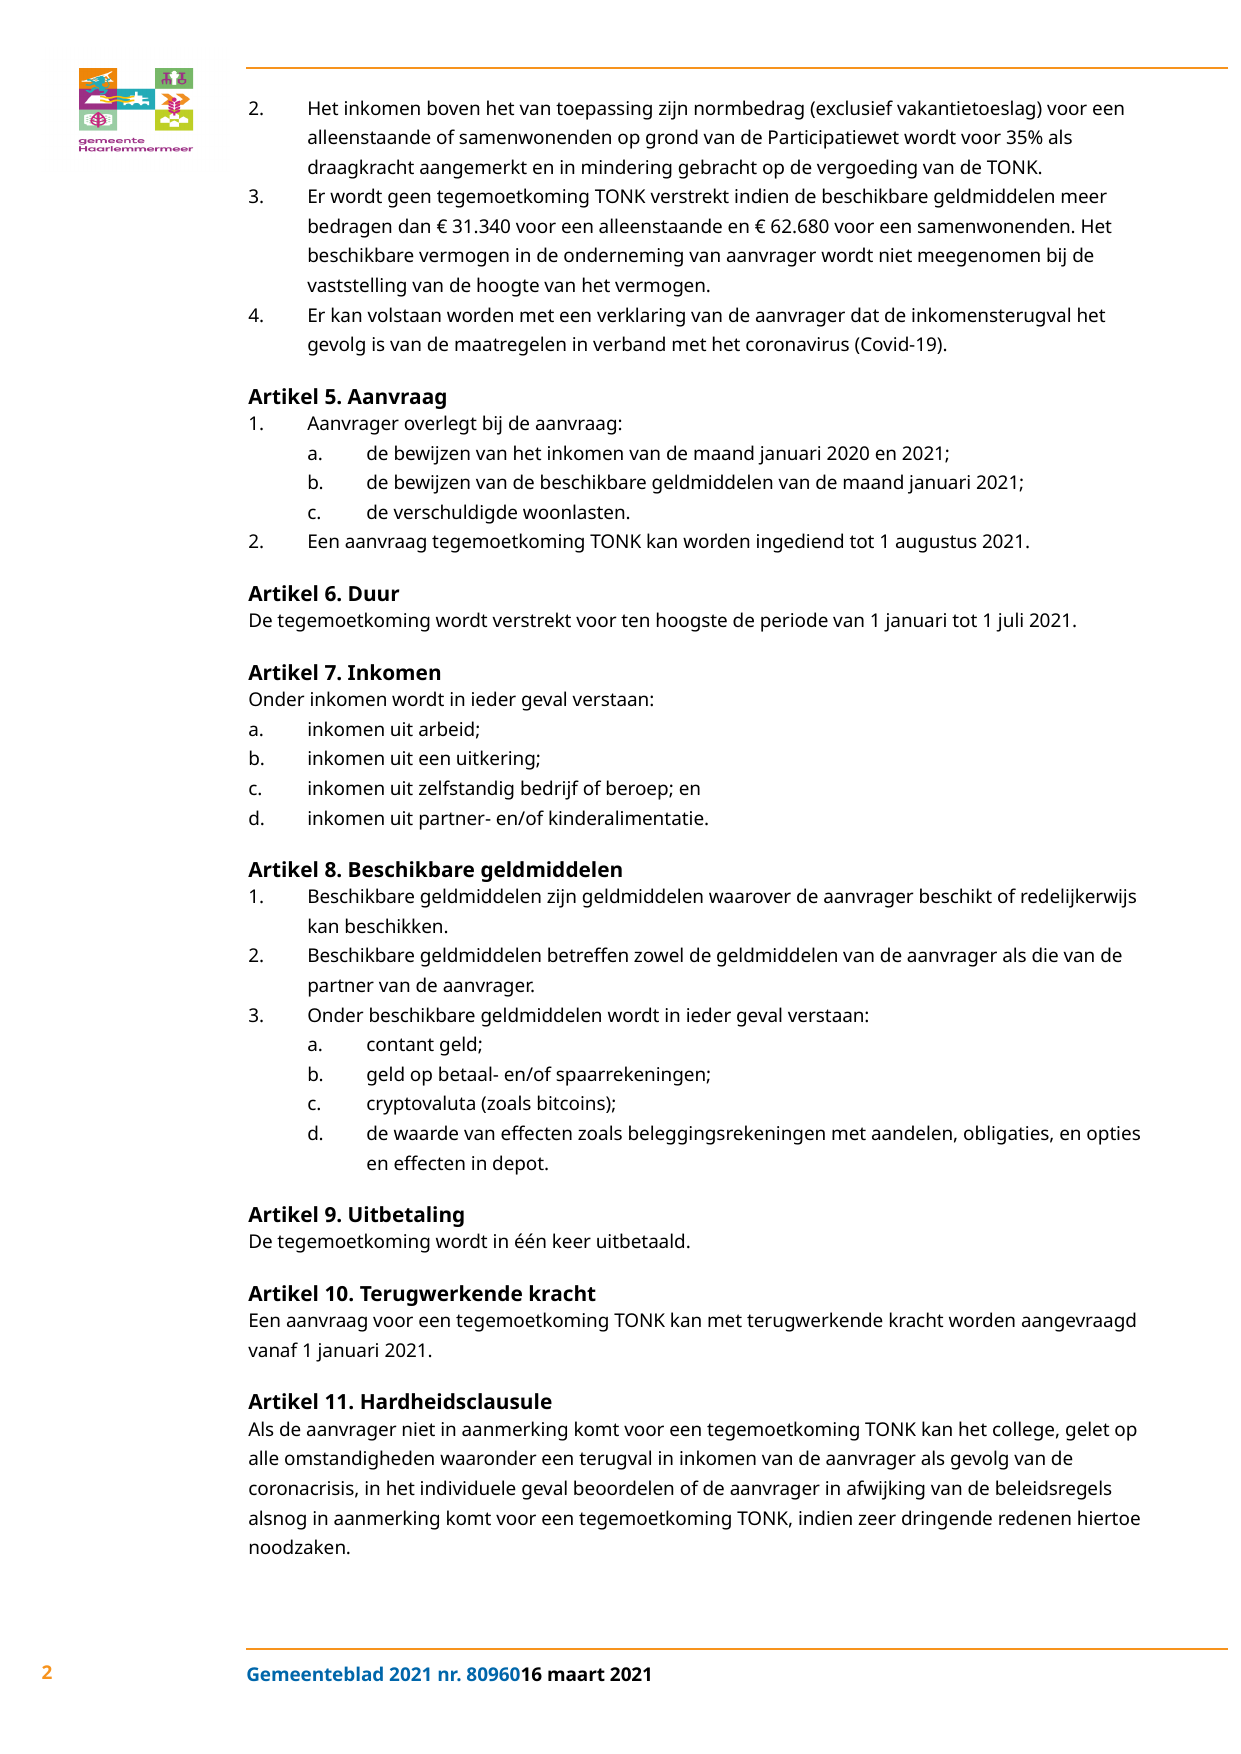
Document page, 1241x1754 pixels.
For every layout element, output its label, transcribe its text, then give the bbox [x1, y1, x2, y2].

text Als de aanvrager niet in aanmerking komt voor een tegemoetkoming TONK kan het college, gelet op alle omstandigheden waaronder een terugval in inkomen van de aanvrager als gevolg van de coronacrisis, in het individuele geval beoordelen of de aanvrager in afwijking van de beleidsregels alsnog in aanmerking komt voor een tegemoetkoming TONK, indien zeer dringende redenen hiertoe noodzaken. [248, 1416, 1152, 1560]
text Artikel 7. Inkomen [248, 658, 1152, 686]
text Artikel 6. Duur [248, 579, 1152, 607]
list de bewijzen van de beschikbare geldmiddelen van de maand januari 2021; [307, 469, 1152, 495]
text Artikel 11. Hardheidsclausule [248, 1387, 1152, 1416]
list Beschikbare geldmiddelen zijn geldmiddelen waarover de aanvrager beschikt of redelijkerwijs kan beschikken. [248, 883, 1152, 939]
list Beschikbare geldmiddelen betreffen zowel de geldmiddelen van de aanvrager als die van de partner van de aanvrager. [248, 943, 1152, 998]
list cryptovaluta (zoals bitcoins); [307, 1091, 1152, 1116]
list de waarde van effecten zoals beleggingsrekeningen met aandelen, obligaties, en opties en effecten in depot. [307, 1120, 1152, 1176]
text Een aanvraag voor een tegemoetkoming TONK kan met terugwerkende kracht worden aangevraagd vanaf 1 januari 2021. [248, 1307, 1152, 1363]
text De tegemoetkoming wordt in één keer uitbetaald. [248, 1229, 1152, 1254]
text De tegemoetkoming wordt verstrekt voor ten hoogste de periode van 1 januari tot 1 juli 2021. [248, 607, 1152, 633]
text Artikel 8. Beschikbare geldmiddelen [248, 855, 1152, 883]
list Het inkomen boven het van toepassing zijn normbedrag (exclusief vakantietoeslag) voor een alleenstaande of samenwonenden op grond van de Participatiewet wordt voor 35% als draagkracht aangemerkt en in mindering gebracht op de vergoeding van de TONK. [248, 95, 1152, 180]
list Onder beschikbare geldmiddelen wordt in ieder geval verstaan: [248, 1002, 1152, 1028]
list inkomen uit arbeid; [248, 716, 1152, 742]
list Er kan volstaan worden met een verklaring van de aanvrager dat de inkomensterugval het gevolg is van de maatregelen in verband met het coronavirus (Covid-19). [248, 302, 1152, 357]
list inkomen uit zelfstandig bedrijf of beroep; en [248, 775, 1152, 801]
list de verschuldigde woonlasten. [307, 499, 1152, 525]
text Artikel 9. Uitbetaling [248, 1200, 1152, 1229]
list inkomen uit partner- en/of kinderalimentatie. [248, 805, 1152, 830]
list de bewijzen van het inkomen van de maand januari 2020 en 2021; [307, 440, 1152, 466]
list Er wordt geen tegemoetkoming TONK verstrekt indien de beschikbare geldmiddelen meer bedragen dan € 31.340 voor een alleenstaande en € 62.680 voor een samenwonenden. Het beschikbare vermogen in de onderneming van aanvrager wordt niet meegenomen bij de vaststelling van de hoogte van het vermogen. [248, 183, 1152, 298]
text Artikel 5. Aanvraag [248, 382, 1152, 410]
list inkomen uit een uitkering; [248, 746, 1152, 771]
list Aanvrager overlegt bij de aanvraag: [248, 410, 1152, 436]
list contant geld; [307, 1031, 1152, 1057]
list Een aanvraag tegemoetkoming TONK kan worden ingediend tot 1 augustus 2021. [248, 529, 1152, 554]
picture [41, 47, 231, 172]
text Artikel 10. Terugwerkende kracht [248, 1279, 1152, 1307]
list geld op betaal- en/of spaarrekeningen; [307, 1061, 1152, 1087]
text Onder inkomen wordt in ieder geval verstaan: [248, 686, 1152, 712]
